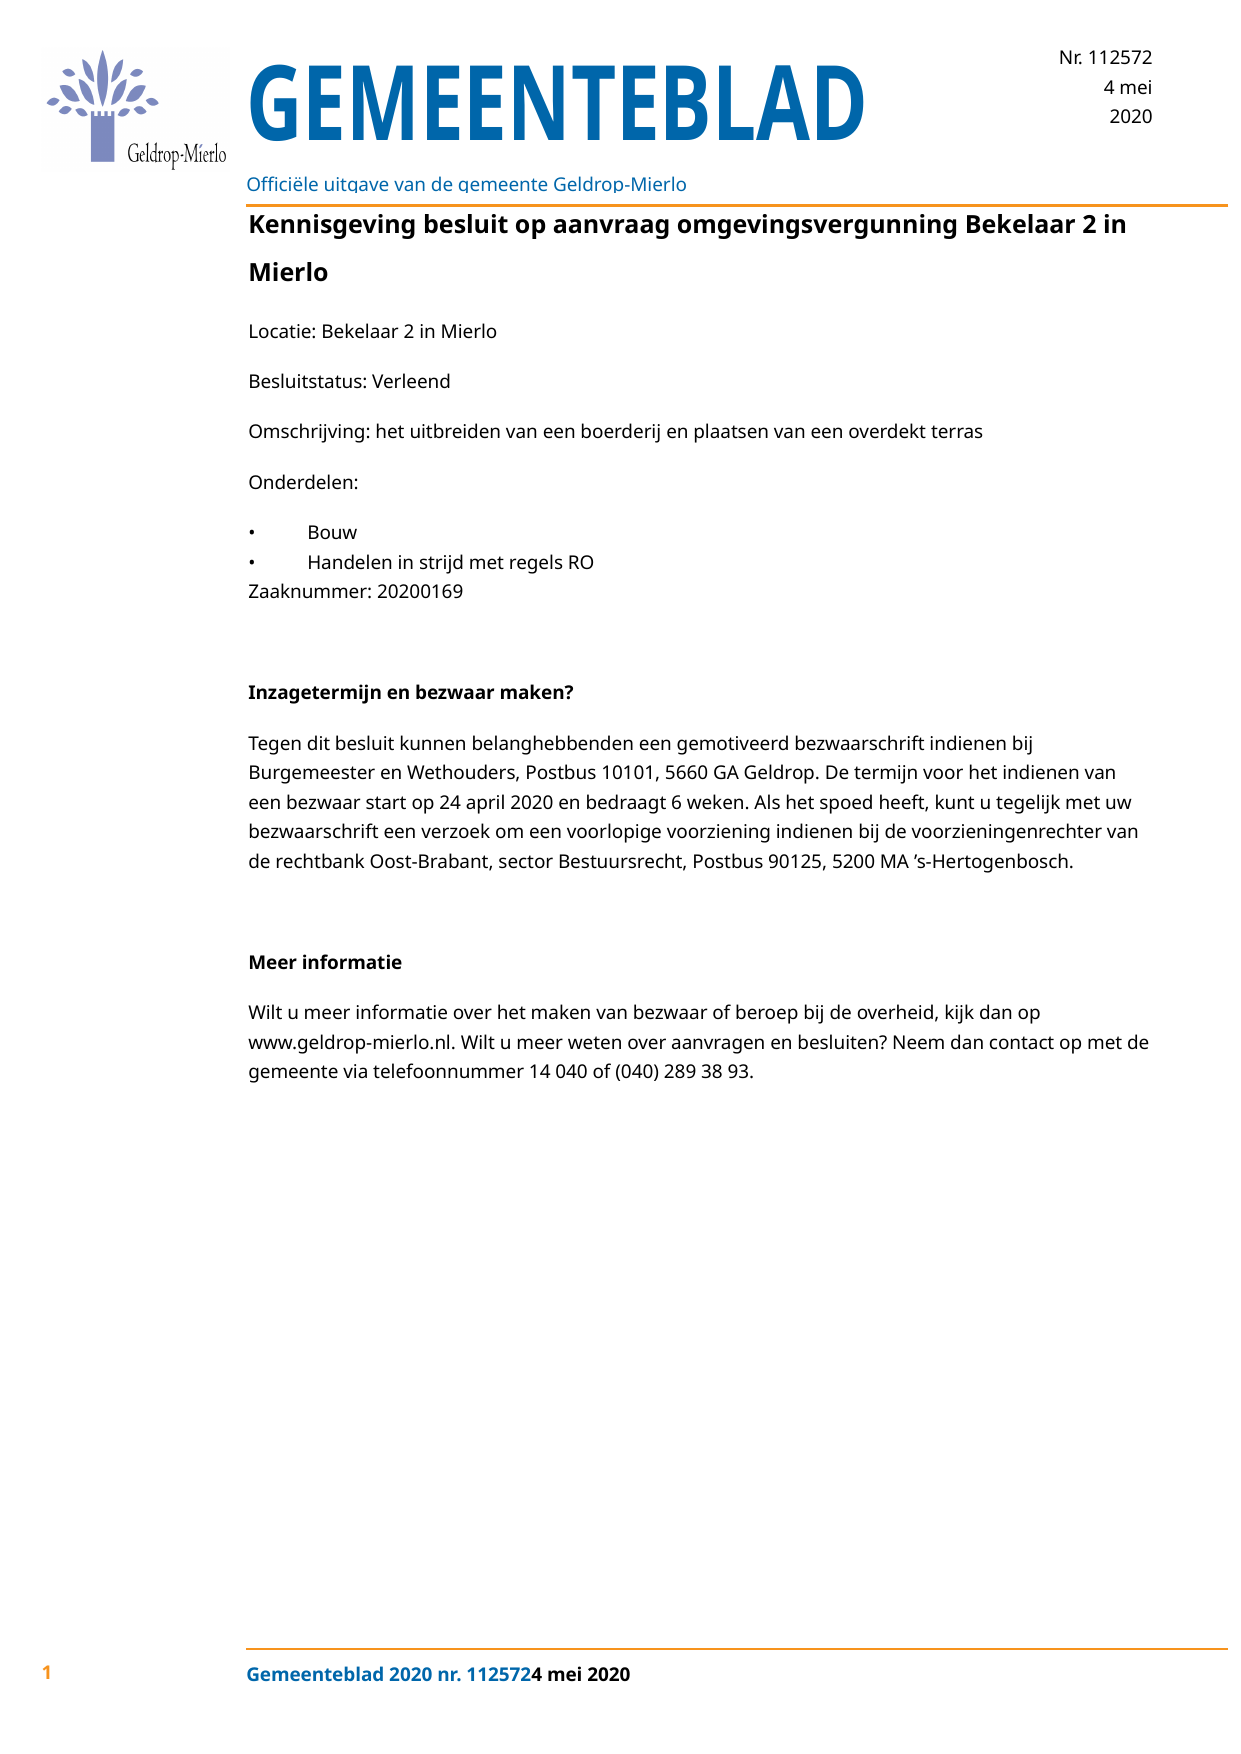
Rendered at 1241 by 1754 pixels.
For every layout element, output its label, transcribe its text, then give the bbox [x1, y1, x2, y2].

text Locatie: Bekelaar 2 in Mierlo [248, 318, 1152, 344]
text Meer informatie [248, 949, 1152, 975]
text Omschrijving: het uitbreiden van een boerderij en plaatsen van een overdekt terras [248, 419, 1152, 444]
list Handelen in strijd met regels RO [248, 549, 1152, 575]
text Besluitstatus: Verleend [248, 368, 1152, 394]
text Kennisgeving besluit op aanvraag omgevingsvergunning Bekelaar 2 in Mierlo [248, 207, 1152, 288]
text Inzagetermijn en bezwaar maken? [248, 679, 1152, 705]
text Tegen dit besluit kunnen belanghebbenden een gemotiveerd bezwaarschrift indienen bij Burgemeester en Wethouders, Postbus 10101, 5660 GA Geldrop. De termijn voor het indienen van een bezwaar start op 24 april 2020 en bedraagt 6 weken. Als het spoed heeft, kunt u tegelijk met uw bezwaarschrift een verzoek om een voorlopige voorziening indienen bij de voorzieningenrechter van de rechtbank Oost-Brabant, sector Bestuursrecht, Postbus 90125, 5200 MA ’s-Hertogenbosch. [248, 730, 1152, 874]
list Bouw [248, 519, 1152, 545]
text Zaaknummer: 20200169 [248, 579, 1152, 604]
text Wilt u meer informatie over het maken van bezwaar of beroep bij de overheid, kijk dan op www.geldrop-mierlo.nl. Wilt u meer weten over aanvragen en besluiten? Neem dan contact op met de gemeente via telefoonnummer 14 040 of (040) 289 38 93. [248, 999, 1152, 1084]
picture [41, 47, 231, 172]
text Onderdelen: [248, 469, 1152, 495]
